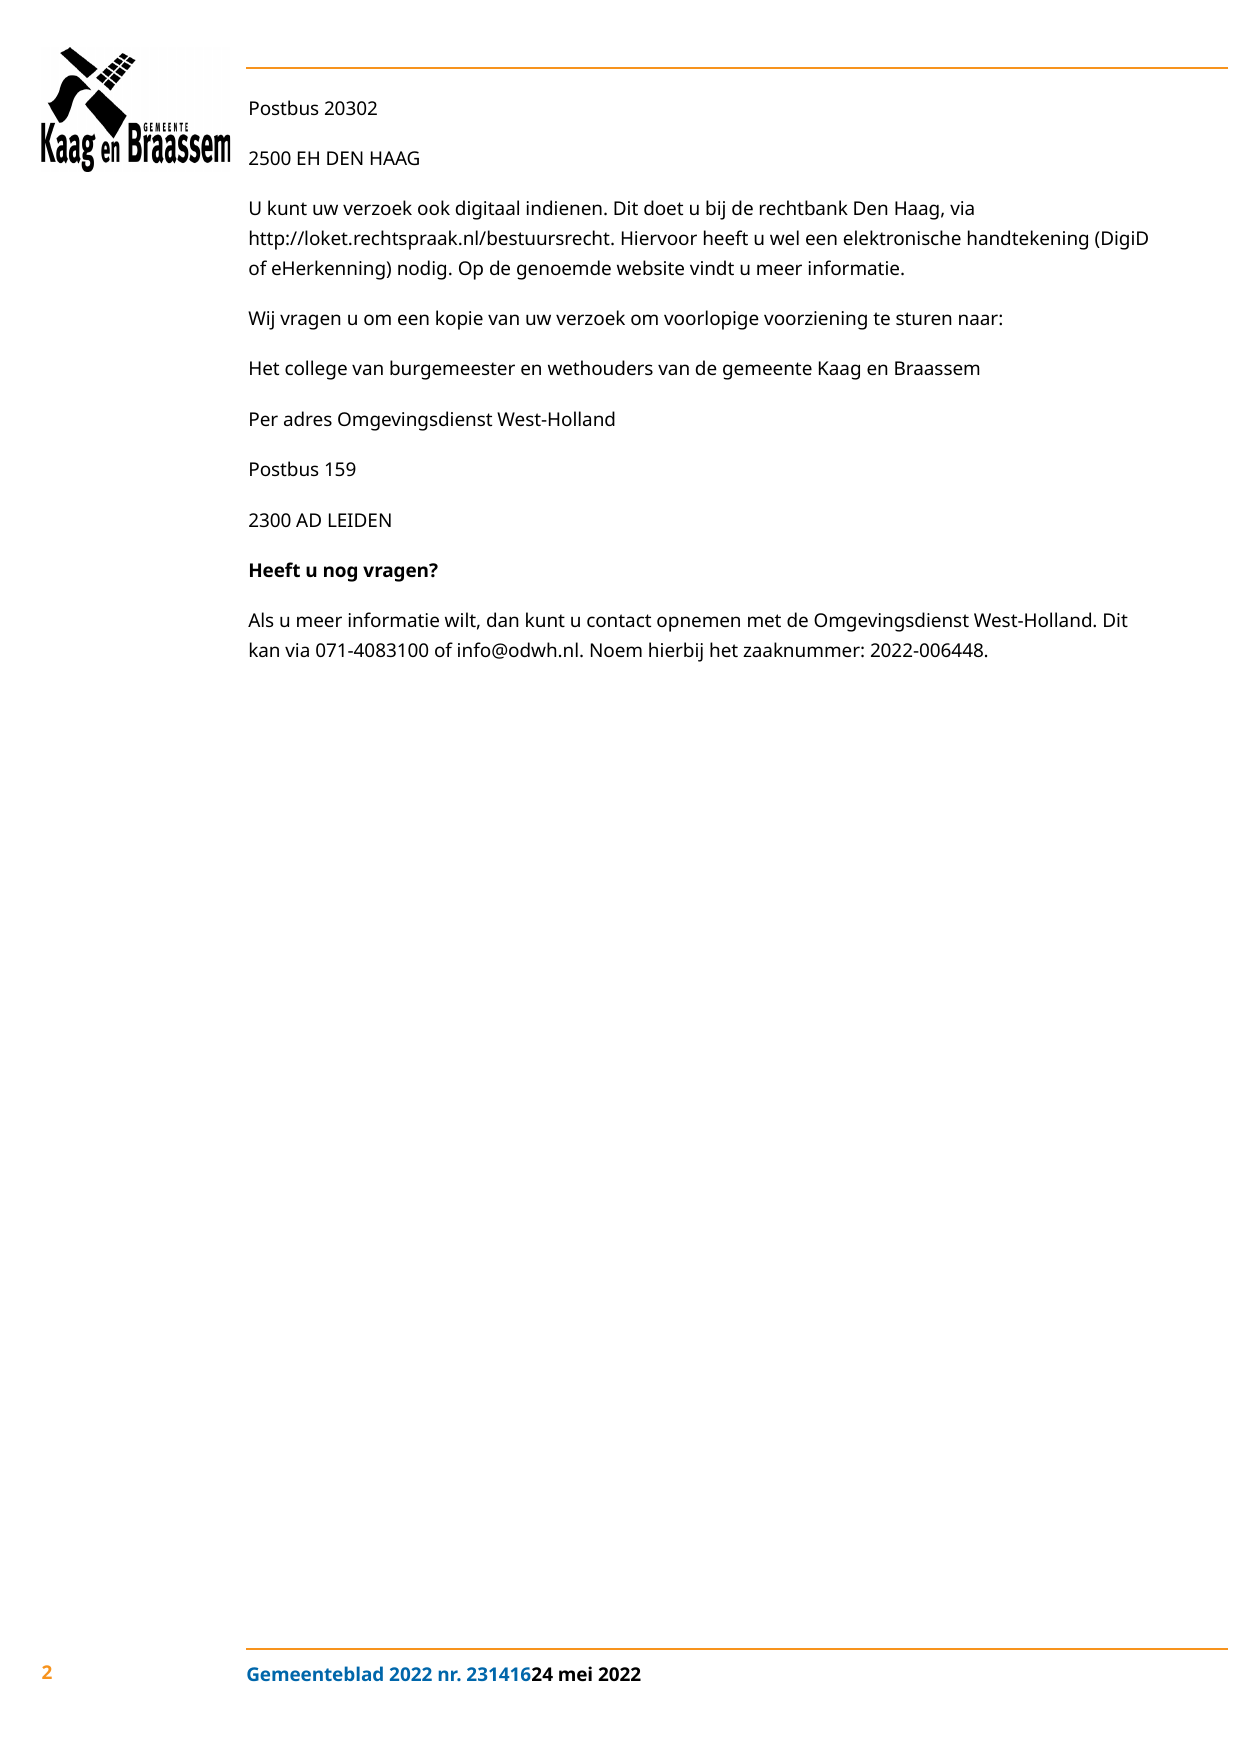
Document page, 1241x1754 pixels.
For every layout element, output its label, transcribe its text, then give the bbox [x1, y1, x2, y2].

text 2300 AD LEIDEN [248, 507, 1152, 533]
text 2500 EH DEN HAAG [248, 145, 1152, 171]
text Als u meer informatie wilt, dan kunt u contact opnemen met de Omgevingsdienst West-Holland. Dit kan via 071-4083100 of info@odwh.nl. Noem hierbij het zaaknummer: 2022-006448. [248, 608, 1152, 663]
picture [41, 47, 231, 172]
text U kunt uw verzoek ook digitaal indienen. Dit doet u bij de rechtbank Den Haag, via http://loket.rechtspraak.nl/bestuursrecht. Hiervoor heeft u wel een elektronische handtekening (DigiD of eHerkenning) nodig. Op de genoemde website vindt u meer informatie. [248, 196, 1152, 281]
text Heeft u nog vragen? [248, 557, 1152, 583]
text Het college van burgemeester en wethouders van de gemeente Kaag en Braassem [248, 356, 1152, 381]
text Wij vragen u om een kopie van uw verzoek om voorlopige voorziening te sturen naar: [248, 305, 1152, 331]
text Postbus 20302 [248, 95, 1152, 121]
text Per adres Omgevingsdienst West-Holland [248, 406, 1152, 432]
text Postbus 159 [248, 456, 1152, 482]
